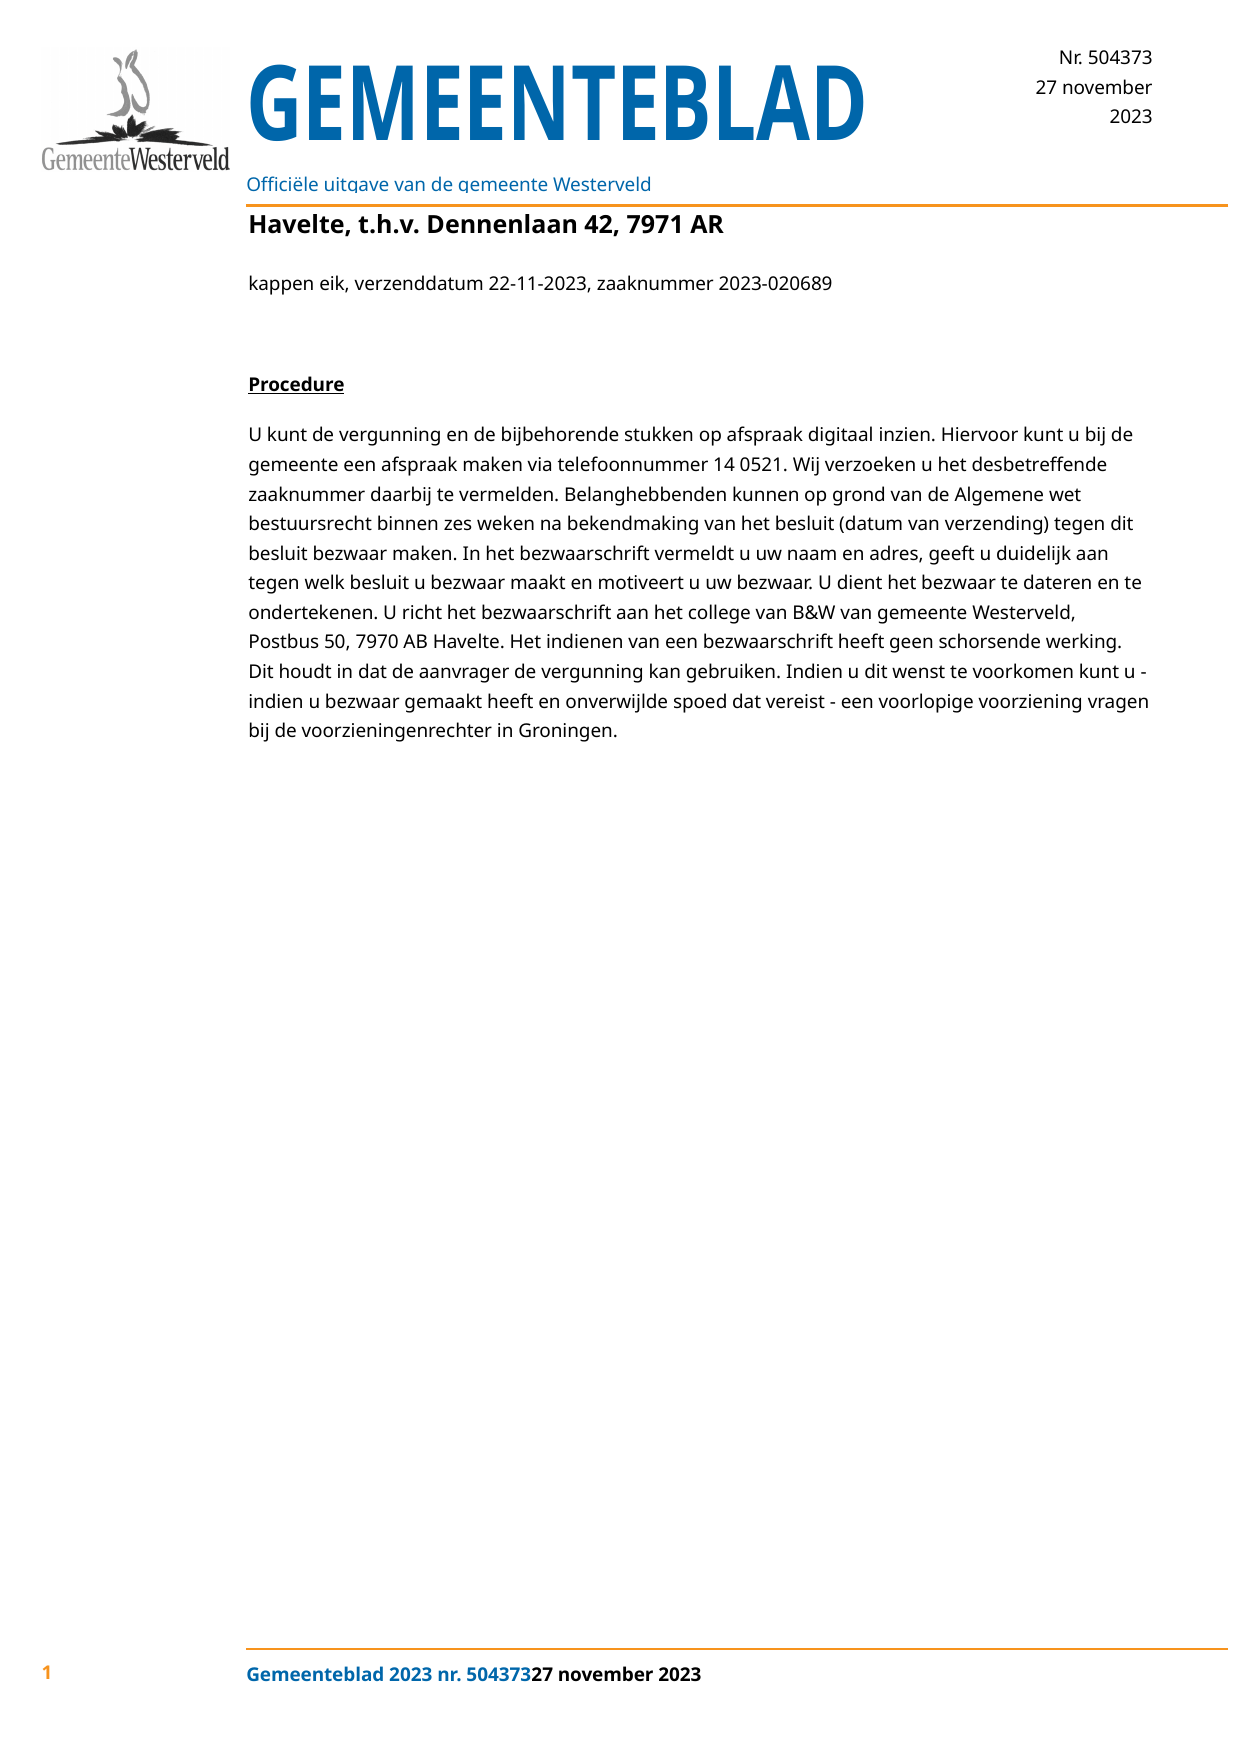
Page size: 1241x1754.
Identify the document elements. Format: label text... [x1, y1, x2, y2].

text kappen eik, verzenddatum 22-11-2023, zaaknummer 2023-020689 [248, 270, 1152, 296]
text Procedure [248, 371, 1152, 397]
text U kunt de vergunning en de bijbehorende stukken op afspraak digitaal inzien. Hiervoor kunt u bij de gemeente een afspraak maken via telefoonnummer 14 0521. Wij verzoeken u het desbetreffende zaaknummer daarbij te vermelden. Belanghebbenden kunnen op grond van de Algemene wet bestuursrecht binnen zes weken na bekendmaking van het besluit (datum van verzending) tegen dit besluit bezwaar maken. In het bezwaarschrift vermeldt u uw naam en adres, geeft u duidelijk aan tegen welk besluit u bezwaar maakt en motiveert u uw bezwaar. U dient het bezwaar te dateren en te ondertekenen. U richt het bezwaarschrift aan het college van B&W van gemeente Westerveld, Postbus 50, 7970 AB Havelte. Het indienen van een bezwaarschrift heeft geen schorsende werking. Dit houdt in dat de aanvrager de vergunning kan gebruiken. Indien u dit wenst te voorkomen kunt u - indien u bezwaar gemaakt heeft en onverwijlde spoed dat vereist - een voorlopige voorziening vragen bij de voorzieningenrechter in Groningen. [248, 422, 1152, 743]
text Havelte, t.h.v. Dennenlaan 42, 7971 AR [248, 207, 1152, 241]
picture [41, 47, 231, 172]
